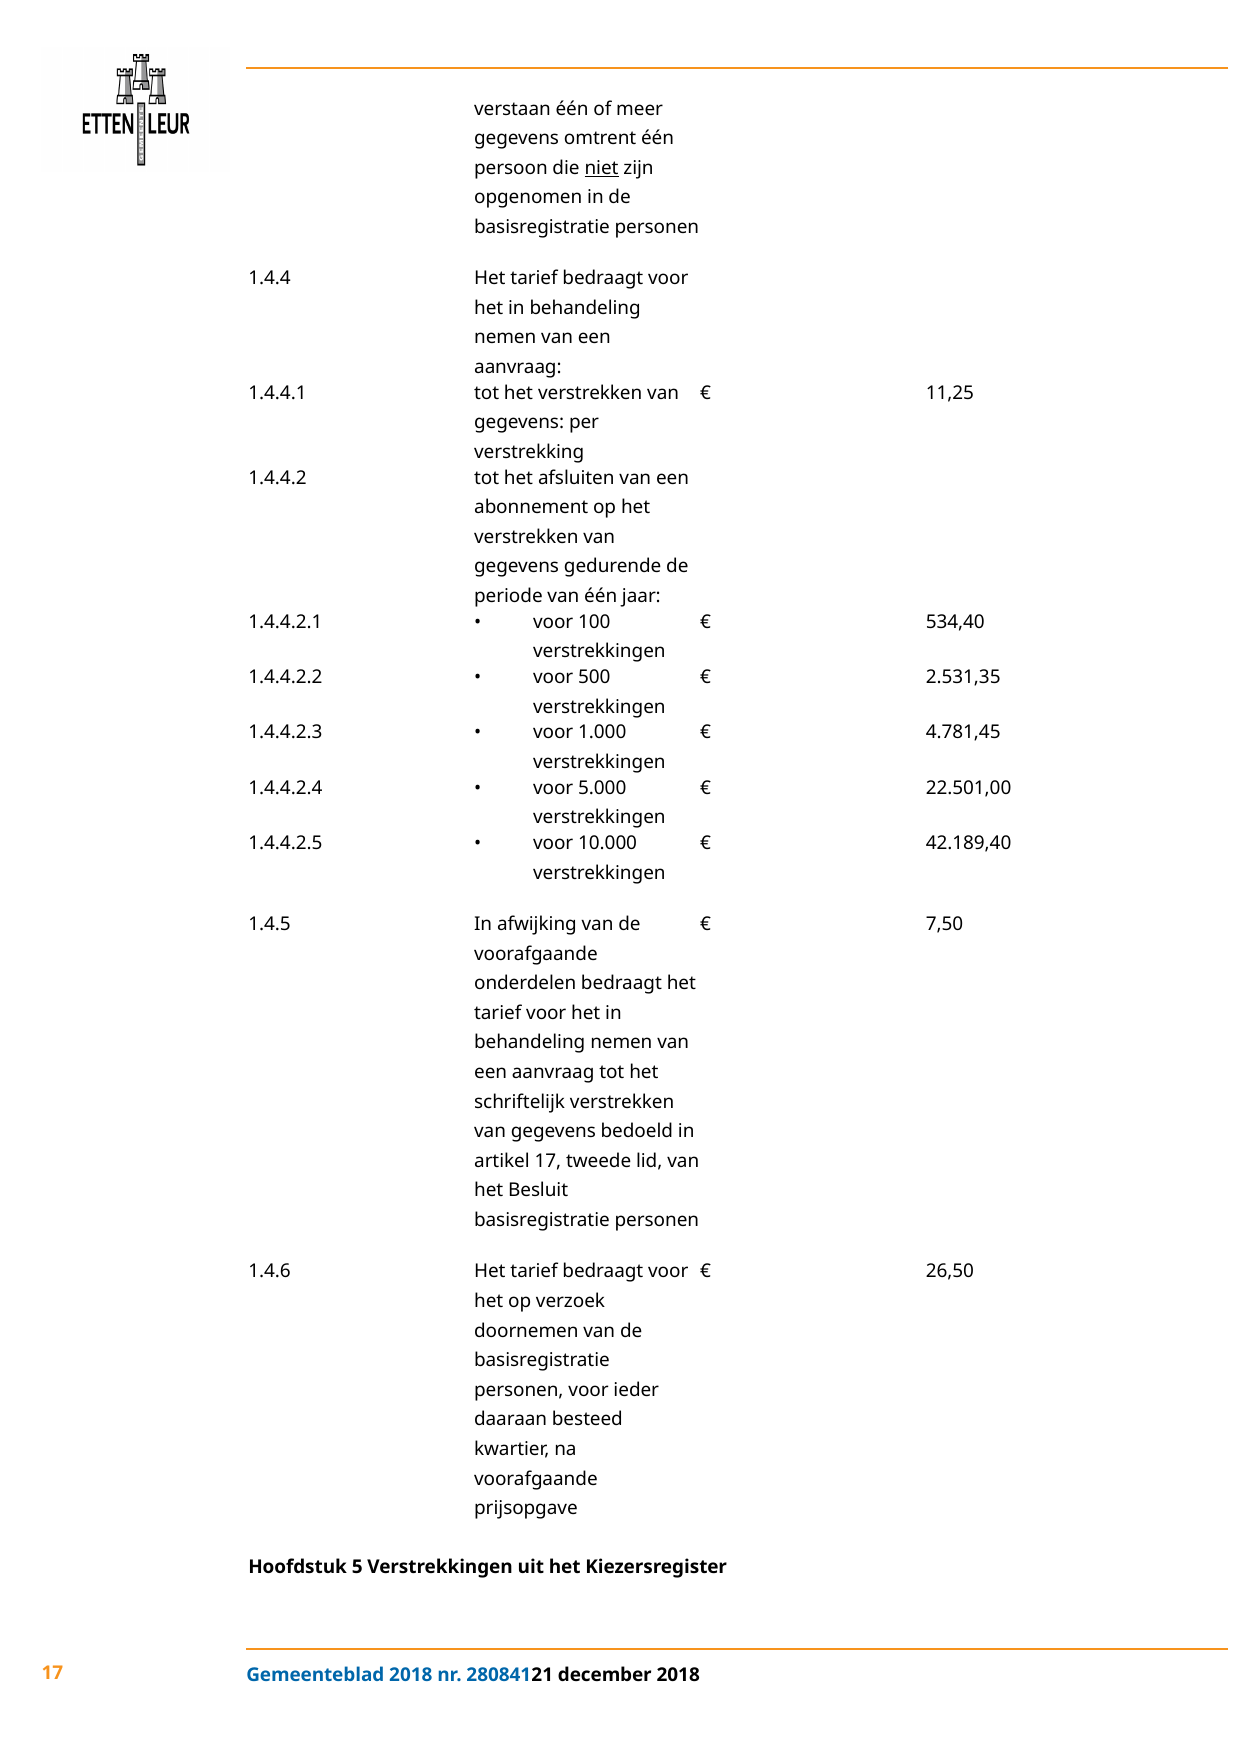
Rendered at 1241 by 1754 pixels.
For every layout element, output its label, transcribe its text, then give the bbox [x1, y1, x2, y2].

table_cell 1.4.4.2.4 [248, 774, 474, 829]
table_cell 1.4.4.2.1 [248, 608, 474, 663]
table_cell 534,40 [926, 608, 1152, 663]
table_cell verstaan één of meer gegevens omtrent één persoon die niet zijn opgenomen in de basisregistratie personen [474, 95, 700, 239]
table_cell 7,50 [926, 910, 1152, 1232]
table_cell € [700, 774, 926, 829]
table_cell voor 500 verstrekkingen [474, 663, 700, 719]
table_cell 1.4.4.2.5 [248, 829, 474, 884]
table_cell € [700, 379, 926, 464]
table_cell voor 1.000 verstrekkingen [474, 719, 700, 774]
table_cell € [700, 719, 926, 774]
table_cell € [700, 829, 926, 884]
table_cell [474, 239, 700, 264]
table_cell 2.531,35 [926, 663, 1152, 719]
table_cell 22.501,00 [926, 774, 1152, 829]
table_cell voor 5.000 verstrekkingen [474, 774, 700, 829]
table_cell [700, 239, 926, 264]
table_cell 42.189,40 [926, 829, 1152, 884]
table_cell [926, 265, 1152, 379]
table_cell [926, 885, 1152, 910]
table_cell [700, 265, 926, 379]
table_cell [700, 464, 926, 608]
table_cell € [700, 608, 926, 663]
table_cell € [700, 910, 926, 1232]
table_cell 1.4.4.2.2 [248, 663, 474, 719]
table_cell 26,50 [926, 1258, 1152, 1520]
table_cell [700, 885, 926, 910]
table_cell 1.4.4.2.3 [248, 719, 474, 774]
table_cell [926, 464, 1152, 608]
table_cell voor 100 verstrekkingen [474, 608, 700, 663]
table_cell tot het afsluiten van een abonnement op het verstrekken van gegevens gedurende de periode van één jaar: [474, 464, 700, 608]
table_cell Het tarief bedraagt voor het op verzoek doornemen van de basisregistratie personen, voor ieder daaraan besteed kwartier, na voorafgaande prijsopgave [474, 1258, 700, 1520]
table_cell [700, 95, 926, 239]
table_cell [926, 95, 1152, 239]
table_cell 1.4.4.2 [248, 464, 474, 608]
picture [41, 47, 231, 172]
table_cell 1.4.6 [248, 1258, 474, 1520]
table_cell 4.781,45 [926, 719, 1152, 774]
table_cell In afwijking van de voorafgaande onderdelen bedraagt het tarief voor het in behandeling nemen van een aanvraag tot het schriftelijk verstrekken van gegevens bedoeld in artikel 17, tweede lid, van het Besluit basisregistratie personen [474, 910, 700, 1232]
table_cell [248, 239, 474, 264]
table_cell [248, 885, 474, 910]
table_cell [248, 95, 474, 239]
table_cell [248, 1232, 474, 1258]
table_cell 1.4.4 [248, 265, 474, 379]
text Hoofdstuk 5 Verstrekkingen uit het Kiezersregister [248, 1553, 1152, 1578]
table_cell Het tarief bedraagt voor het in behandeling nemen van een aanvraag: [474, 265, 700, 379]
table_cell [926, 239, 1152, 264]
table_cell [474, 1232, 700, 1258]
table_cell [474, 885, 700, 910]
table_cell 1.4.5 [248, 910, 474, 1232]
table_cell tot het verstrekken van gegevens: per verstrekking [474, 379, 700, 464]
table_cell [700, 1232, 926, 1258]
table_cell € [700, 1258, 926, 1520]
table_cell € [700, 663, 926, 719]
table_cell 11,25 [926, 379, 1152, 464]
table_cell [926, 1232, 1152, 1258]
table_cell voor 10.000 verstrekkingen [474, 829, 700, 884]
table_cell 1.4.4.1 [248, 379, 474, 464]
